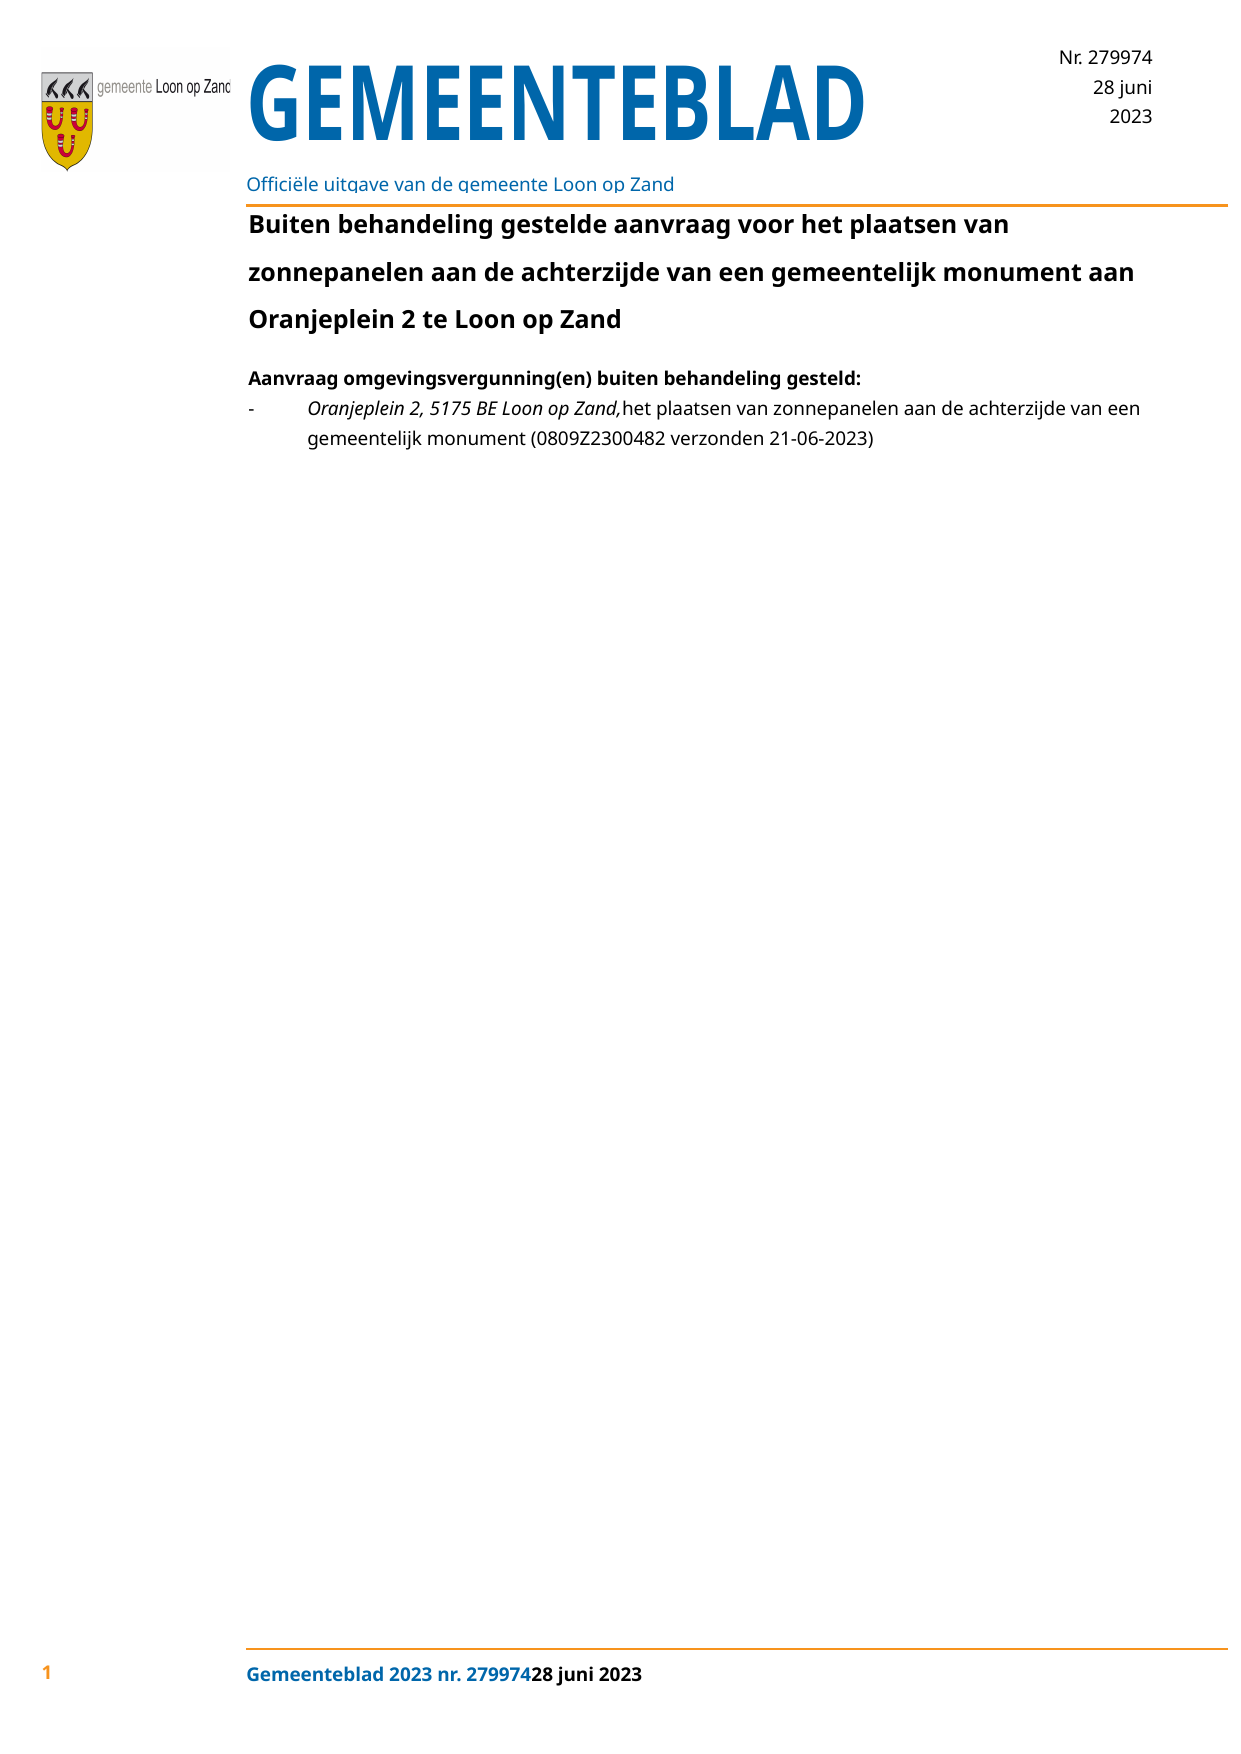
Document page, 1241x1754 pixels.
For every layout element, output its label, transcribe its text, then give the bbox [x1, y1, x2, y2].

picture [41, 47, 231, 172]
text Aanvraag omgevingsvergunning(en) buiten behandeling gesteld: [248, 366, 1152, 391]
text Buiten behandeling gestelde aanvraag voor het plaatsen van zonnepanelen aan de achterzijde van een gemeentelijk monument aan Oranjeplein 2 te Loon op Zand [248, 207, 1152, 336]
list Oranjeplein 2, 5175 BE Loon op Zand,het plaatsen van zonnepanelen aan de achterzijde van een gemeentelijk monument (0809Z2300482 verzonden 21-06-2023) [248, 395, 1152, 450]
